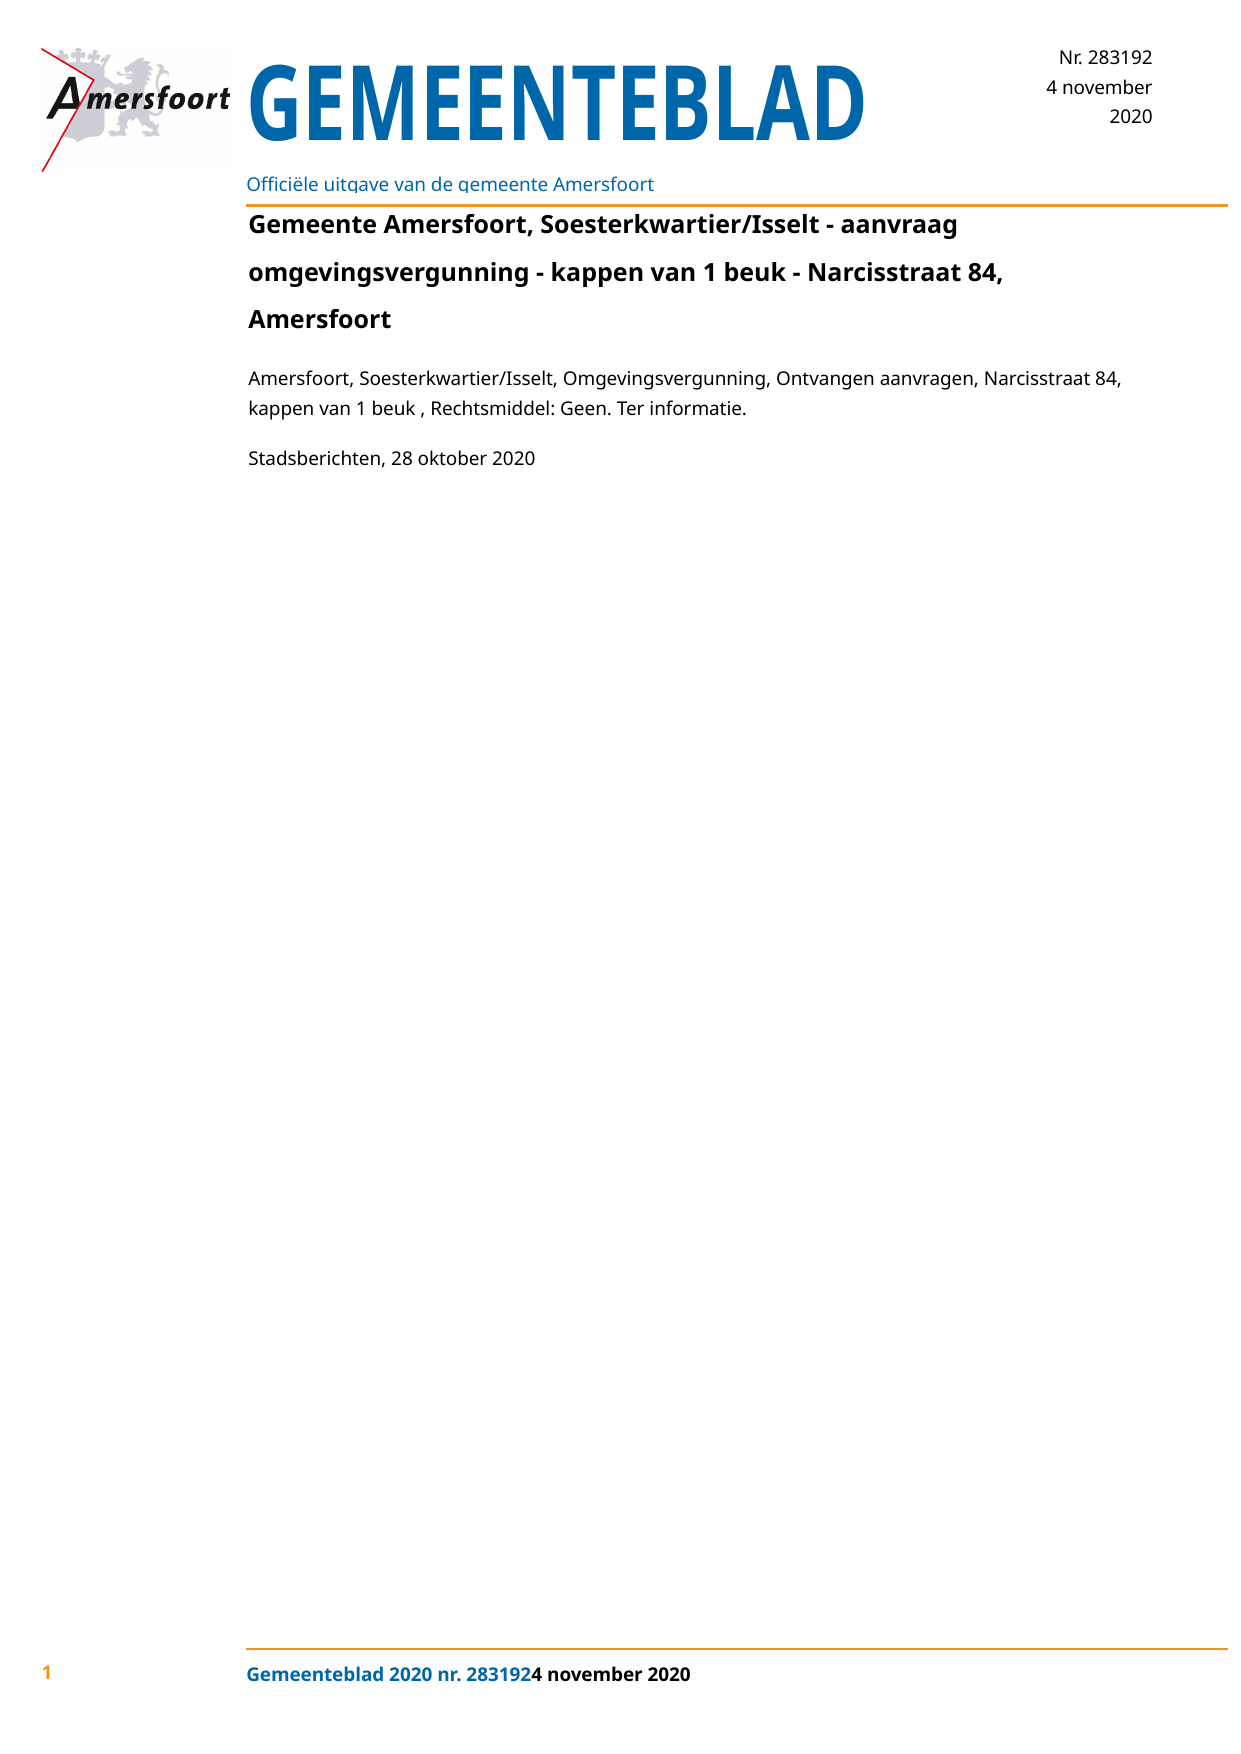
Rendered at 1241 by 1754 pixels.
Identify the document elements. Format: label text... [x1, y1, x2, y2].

text Stadsberichten, 28 oktober 2020 [248, 446, 1152, 471]
text Gemeente Amersfoort, Soesterkwartier/Isselt - aanvraag omgevingsvergunning - kappen van 1 beuk - Narcisstraat 84, Amersfoort [248, 207, 1152, 336]
text Amersfoort, Soesterkwartier/Isselt, Omgevingsvergunning, Ontvangen aanvragen, Narcisstraat 84, kappen van 1 beuk , Rechtsmiddel: Geen. Ter informatie. [248, 366, 1152, 421]
picture [41, 47, 231, 172]
